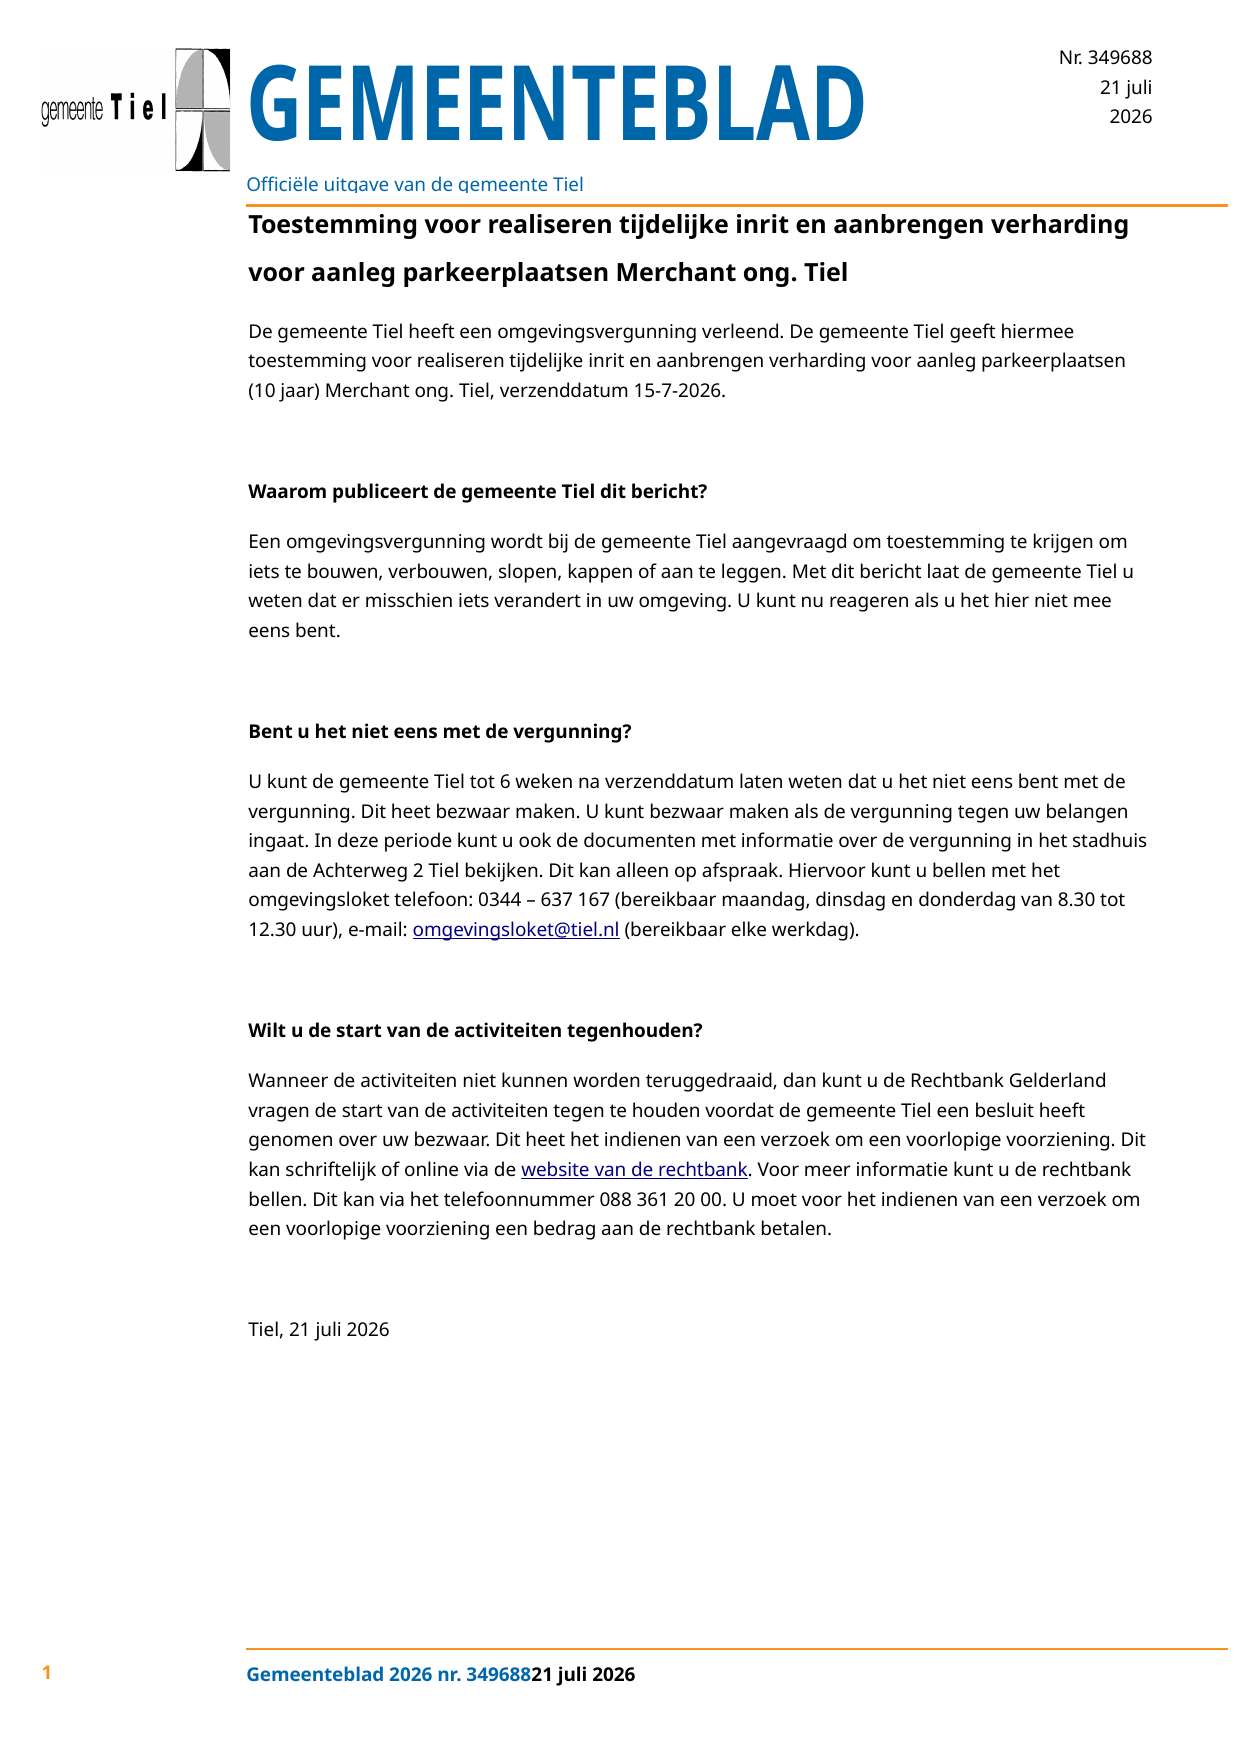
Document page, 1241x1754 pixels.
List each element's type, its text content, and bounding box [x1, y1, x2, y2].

picture [41, 47, 231, 172]
text Een omgevingsvergunning wordt bij de gemeente Tiel aangevraagd om toestemming te krijgen om iets te bouwen, verbouwen, slopen, kappen of aan te leggen. Met dit bericht laat de gemeente Tiel u weten dat er misschien iets verandert in uw omgeving. U kunt nu reageren als u het hier niet mee eens bent. [248, 528, 1152, 643]
text De gemeente Tiel heeft een omgevingsvergunning verleend. De gemeente Tiel geeft hiermee toestemming voor realiseren tijdelijke inrit en aanbrengen verharding voor aanleg parkeerplaatsen (10 jaar) Merchant ong. Tiel, verzenddatum 15-7-2026. [248, 318, 1152, 403]
text Bent u het niet eens met de vergunning? [248, 718, 1152, 744]
text Waarom publiceert de gemeente Tiel dit bericht? [248, 478, 1152, 504]
text Wanneer de activiteiten niet kunnen worden teruggedraaid, dan kunt u de Rechtbank Gelderland vragen de start van de activiteiten tegen te houden voordat de gemeente Tiel een besluit heeft genomen over uw bezwaar. Dit heet het indienen van een verzoek om een voorlopige voorziening. Dit kan schriftelijk of online via de website van de rechtbank. Voor meer informatie kunt u de rechtbank bellen. Dit kan via het telefoonnummer 088 361 20 00. U moet voor het indienen van een verzoek om een voorlopige voorziening een bedrag aan de rechtbank betalen. [248, 1067, 1152, 1241]
text U kunt de gemeente Tiel tot 6 weken na verzenddatum laten weten dat u het niet eens bent met de vergunning. Dit heet bezwaar maken. U kunt bezwaar maken als de vergunning tegen uw belangen ingaat. In deze periode kunt u ook de documenten met informatie over de vergunning in het stadhuis aan de Achterweg 2 Tiel bekijken. Dit kan alleen op afspraak. Hiervoor kunt u bellen met het omgevingsloket telefoon: 0344 – 637 167 (bereikbaar maandag, dinsdag en donderdag van 8.30 tot 12.30 uur), e-mail: omgevingsloket@tiel.nl (bereikbaar elke werkdag). [248, 768, 1152, 942]
text Tiel, 21 juli 2026 [248, 1316, 1152, 1342]
text Wilt u de start van de activiteiten tegenhouden? [248, 1017, 1152, 1043]
text Toestemming voor realiseren tijdelijke inrit en aanbrengen verharding voor aanleg parkeerplaatsen Merchant ong. Tiel [248, 207, 1152, 288]
